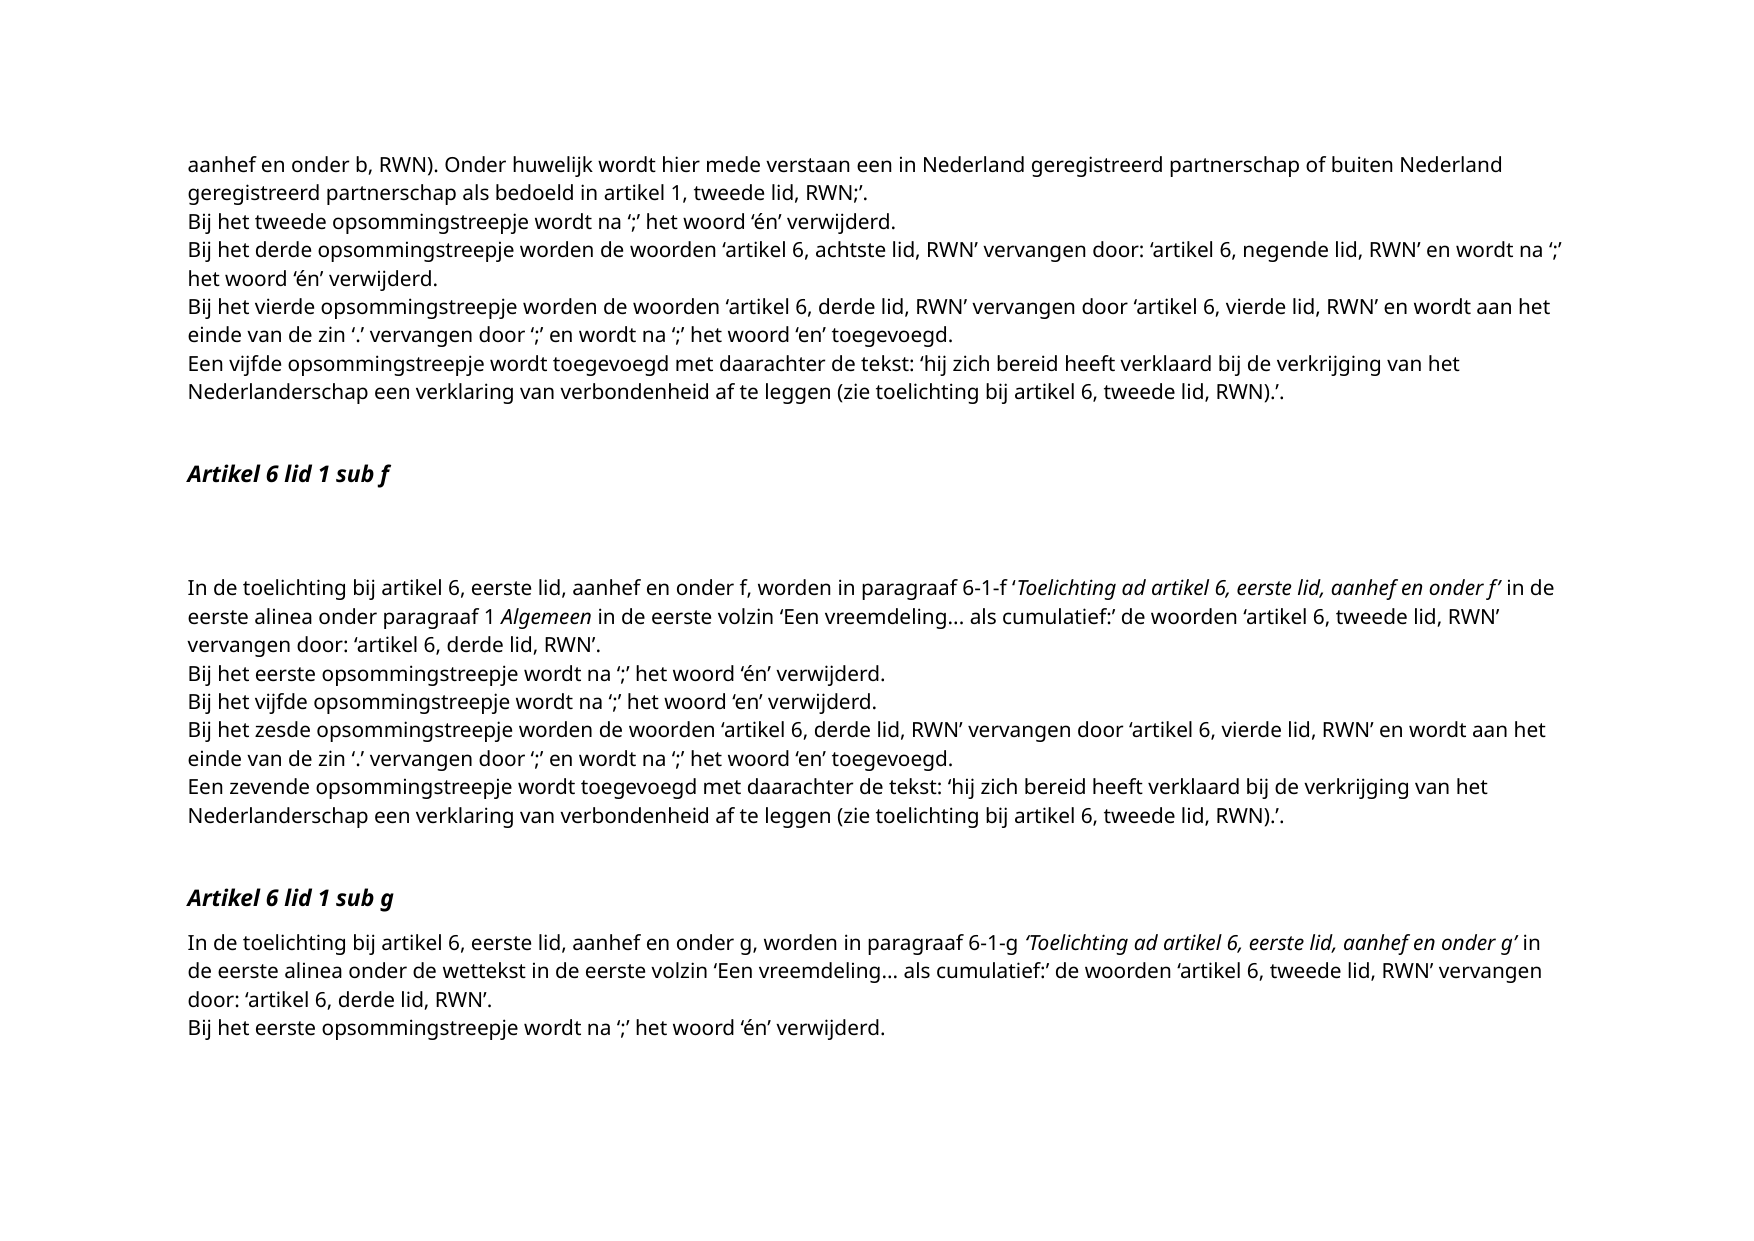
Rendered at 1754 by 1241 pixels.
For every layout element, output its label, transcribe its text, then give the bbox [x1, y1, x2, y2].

text Bij het vijfde opsommingstreepje wordt na ‘;’ het woord ‘en’ verwijderd. [187, 687, 1566, 716]
text Bij het zesde opsommingstreepje worden de woorden ‘artikel 6, derde lid, RWN’ vervangen door ‘artikel 6, vierde lid, RWN’ en wordt aan het einde van de zin ‘.’ vervangen door ‘;’ en wordt na ‘;’ het woord ‘en’ toegevoegd. [187, 716, 1566, 772]
text Artikel 6 lid 1 sub g [187, 882, 1566, 913]
text Bij het derde opsommingstreepje worden de woorden ‘artikel 6, achtste lid, RWN’ vervangen door: ‘artikel 6, negende lid, RWN’ en wordt na ‘;’ het woord ‘én’ verwijderd. [187, 235, 1566, 292]
text In de toelichting bij artikel 6, eerste lid, aanhef en onder f, worden in paragraaf 6-1-f ‘Toelichting ad artikel 6, eerste lid, aanhef en onder f’ in de eerste alinea onder paragraaf 1 Algemeen in de eerste volzin ‘Een vreemdeling... als cumulatief:’ de woorden ‘artikel 6, tweede lid, RWN’ vervangen door: ‘artikel 6, derde lid, RWN’. [187, 573, 1566, 659]
text Artikel 6 lid 1 sub f [187, 458, 1566, 490]
text Bij het eerste opsommingstreepje wordt na ‘;’ het woord ‘én’ verwijderd. [187, 1013, 1566, 1042]
text Een vijfde opsommingstreepje wordt toegevoegd met daarachter de tekst: ‘hij zich bereid heeft verklaard bij de verkrijging van het Nederlanderschap een verklaring van verbondenheid af te leggen (zie toelichting bij artikel 6, tweede lid, RWN).’. [187, 349, 1566, 406]
text Een zevende opsommingstreepje wordt toegevoegd met daarachter de tekst: ‘hij zich bereid heeft verklaard bij de verkrijging van het Nederlanderschap een verklaring van verbondenheid af te leggen (zie toelichting bij artikel 6, tweede lid, RWN).’. [187, 772, 1566, 829]
text In de toelichting bij artikel 6, eerste lid, aanhef en onder g, worden in paragraaf 6-1-g ‘Toelichting ad artikel 6, eerste lid, aanhef en onder g’ in de eerste alinea onder de wettekst in de eerste volzin ‘Een vreemdeling... als cumulatief:’ de woorden ‘artikel 6, tweede lid, RWN’ vervangen door: ‘artikel 6, derde lid, RWN’. [187, 928, 1566, 1013]
text Bij het vierde opsommingstreepje worden de woorden ‘artikel 6, derde lid, RWN’ vervangen door ‘artikel 6, vierde lid, RWN’ en wordt aan het einde van de zin ‘.’ vervangen door ‘;’ en wordt na ‘;’ het woord ‘en’ toegevoegd. [187, 292, 1566, 349]
text aanhef en onder b, RWN). Onder huwelijk wordt hier mede verstaan een in Nederland geregistreerd partnerschap of buiten Nederland geregistreerd partnerschap als bedoeld in artikel 1, tweede lid, RWN;’. [187, 150, 1566, 207]
text Bij het tweede opsommingstreepje wordt na ‘;’ het woord ‘én’ verwijderd. [187, 207, 1566, 235]
text Bij het eerste opsommingstreepje wordt na ‘;’ het woord ‘én’ verwijderd. [187, 659, 1566, 687]
